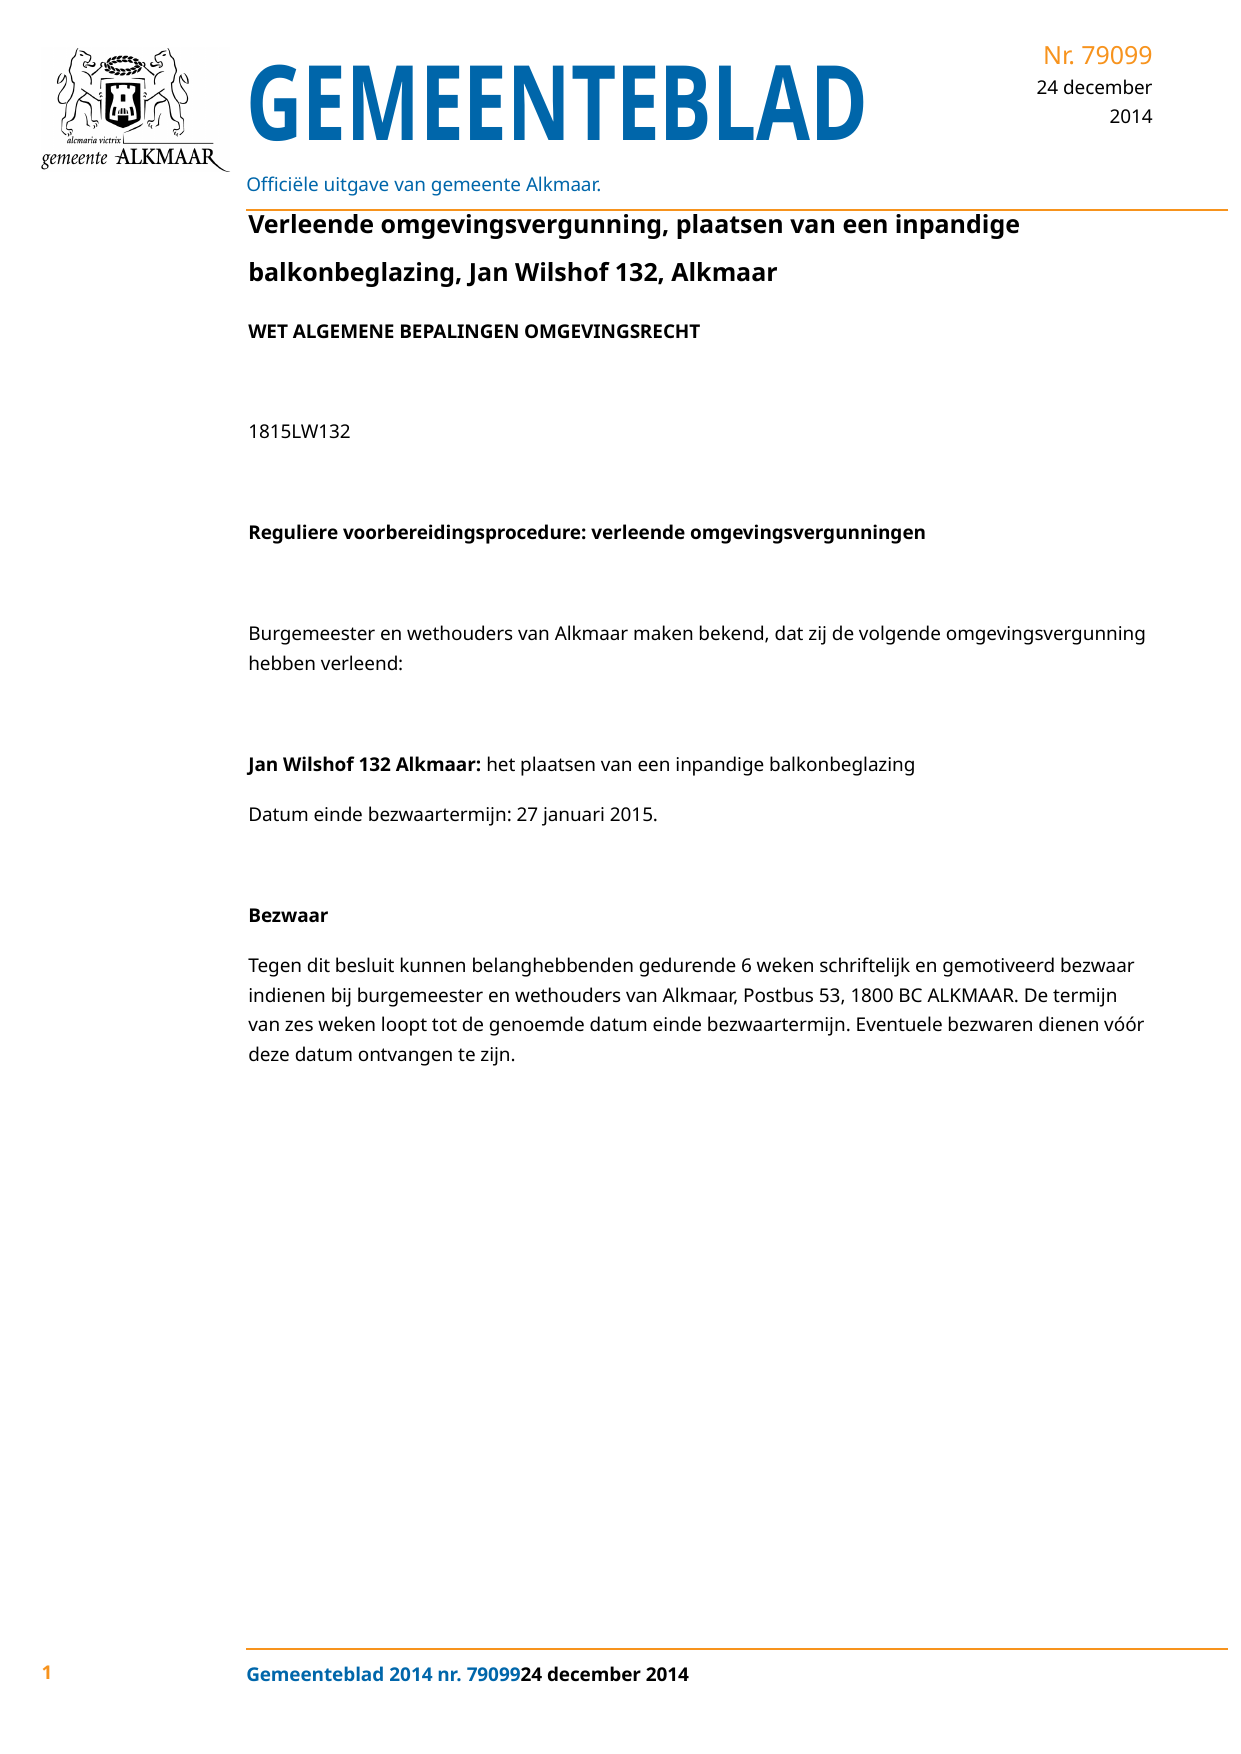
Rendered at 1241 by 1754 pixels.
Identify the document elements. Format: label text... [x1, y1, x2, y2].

text Verleende omgevingsvergunning, plaatsen van een inpandige balkonbeglazing, Jan Wilshof 132, Alkmaar [248, 211, 1152, 288]
text Tegen dit besluit kunnen belanghebbenden gedurende 6 weken schriftelijk en gemotiveerd bezwaar indienen bij burgemeester en wethouders van Alkmaar, Postbus 53, 1800 BC ALKMAAR. De termijn van zes weken loopt tot de genoemde datum einde bezwaartermijn. Eventuele bezwaren dienen vóór deze datum ontvangen te zijn. [248, 952, 1152, 1067]
text WET ALGEMENE BEPALINGEN OMGEVINGSRECHT [248, 318, 1152, 344]
text Reguliere voorbereidingsprocedure: verleende omgevingsvergunningen [248, 519, 1152, 545]
text Bezwaar [248, 902, 1152, 928]
text 1815LW132 [248, 419, 1152, 444]
text Burgemeester en wethouders van Alkmaar maken bekend, dat zij de volgende omgevingsvergunning hebben verleend: [248, 620, 1152, 676]
picture [41, 47, 231, 172]
text Datum einde bezwaartermijn: 27 januari 2015. [248, 801, 1152, 827]
text Jan Wilshof 132 Alkmaar: het plaatsen van een inpandige balkonbeglazing [248, 751, 1152, 777]
